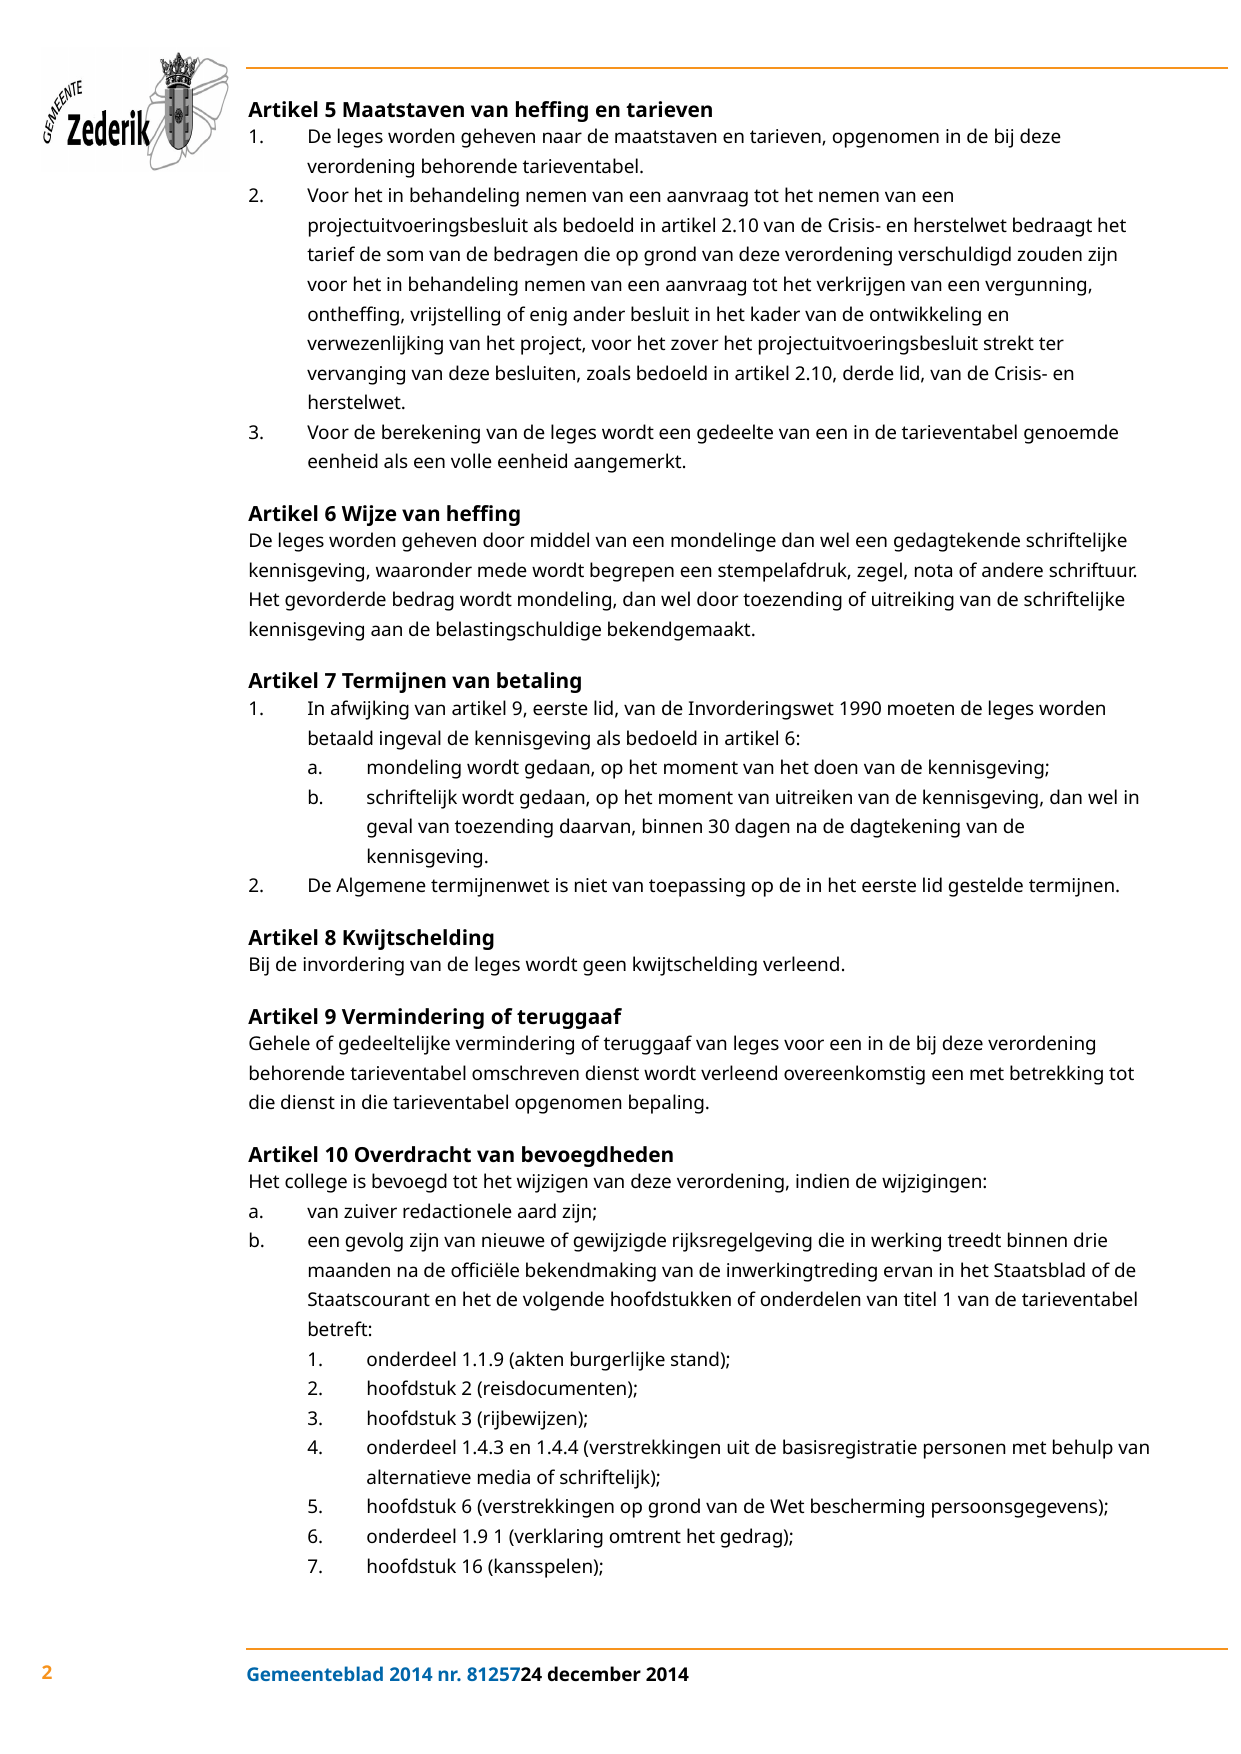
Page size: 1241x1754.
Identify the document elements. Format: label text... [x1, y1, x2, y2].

list hoofdstuk 6 (verstrekkingen op grond van de Wet bescherming persoonsgegevens); [307, 1494, 1152, 1519]
text Het college is bevoegd tot het wijzigen van deze verordening, indien de wijzigingen: [248, 1168, 1152, 1194]
text Artikel 9 Vermindering of teruggaaf [248, 1002, 1152, 1030]
text Artikel 8 Kwijtschelding [248, 923, 1152, 951]
text Bij de invordering van de leges wordt geen kwijtschelding verleend. [248, 951, 1152, 977]
list Voor de berekening van de leges wordt een gedeelte van een in de tarieventabel genoemde eenheid als een volle eenheid aangemerkt. [248, 419, 1152, 474]
text De leges worden geheven door middel van een mondelinge dan wel een gedagtekende schriftelijke kennisgeving, waaronder mede wordt begrepen een stempelafdruk, zegel, nota of andere schriftuur. Het gevorderde bedrag wordt mondeling, dan wel door toezending of uitreiking van de schriftelijke kennisgeving aan de belastingschuldige bekendgemaakt. [248, 527, 1152, 642]
list In afwijking van artikel 9, eerste lid, van de Invorderingswet 1990 moeten de leges worden betaald ingeval de kennisgeving als bedoeld in artikel 6: [248, 695, 1152, 750]
list hoofdstuk 3 (rijbewijzen); [307, 1405, 1152, 1431]
text Artikel 5 Maatstaven van heffing en tarieven [248, 95, 1152, 123]
text Artikel 7 Termijnen van betaling [248, 667, 1152, 695]
text Artikel 6 Wijze van heffing [248, 499, 1152, 527]
text Artikel 10 Overdracht van bevoegdheden [248, 1140, 1152, 1168]
list onderdeel 1.4.3 en 1.4.4 (verstrekkingen uit de basisregistratie personen met behulp van alternatieve media of schriftelijk); [307, 1434, 1152, 1490]
picture [41, 47, 231, 172]
list onderdeel 1.1.9 (akten burgerlijke stand); [307, 1346, 1152, 1372]
list hoofdstuk 16 (kansspelen); [307, 1553, 1152, 1579]
list Voor het in behandeling nemen van een aanvraag tot het nemen van een projectuitvoeringsbesluit als bedoeld in artikel 2.10 van de Crisis- en herstelwet bedraagt het tarief de som van de bedragen die op grond van deze verordening verschuldigd zouden zijn voor het in behandeling nemen van een aanvraag tot het verkrijgen van een vergunning, ontheffing, vrijstelling of enig ander besluit in het kader van de ontwikkeling en verwezenlijking van het project, voor het zover het projectuitvoeringsbesluit strekt ter vervanging van deze besluiten, zoals bedoeld in artikel 2.10, derde lid, van de Crisis- en herstelwet. [248, 182, 1152, 415]
list een gevolg zijn van nieuwe of gewijzigde rijksregelgeving die in werking treedt binnen drie maanden na de officiële bekendmaking van de inwerkingtreding ervan in het Staatsblad of de Staatscourant en het de volgende hoofdstukken of onderdelen van titel 1 van de tarieventabel betreft: [248, 1227, 1152, 1342]
list mondeling wordt gedaan, op het moment van het doen van de kennisgeving; [307, 754, 1152, 780]
list onderdeel 1.9 1 (verklaring omtrent het gedrag); [307, 1523, 1152, 1549]
list schriftelijk wordt gedaan, op het moment van uitreiken van de kennisgeving, dan wel in geval van toezending daarvan, binnen 30 dagen na de dagtekening van de kennisgeving. [307, 784, 1152, 869]
text Gehele of gedeeltelijke vermindering of teruggaaf van leges voor een in de bij deze verordening behorende tarieventabel omschreven dienst wordt verleend overeenkomstig een met betrekking tot die dienst in die tarieventabel opgenomen bepaling. [248, 1030, 1152, 1115]
list De leges worden geheven naar de maatstaven en tarieven, opgenomen in de bij deze verordening behorende tarieventabel. [248, 123, 1152, 178]
list hoofdstuk 2 (reisdocumenten); [307, 1375, 1152, 1401]
list van zuiver redactionele aard zijn; [248, 1198, 1152, 1224]
list De Algemene termijnenwet is niet van toepassing op de in het eerste lid gestelde termijnen. [248, 873, 1152, 898]
